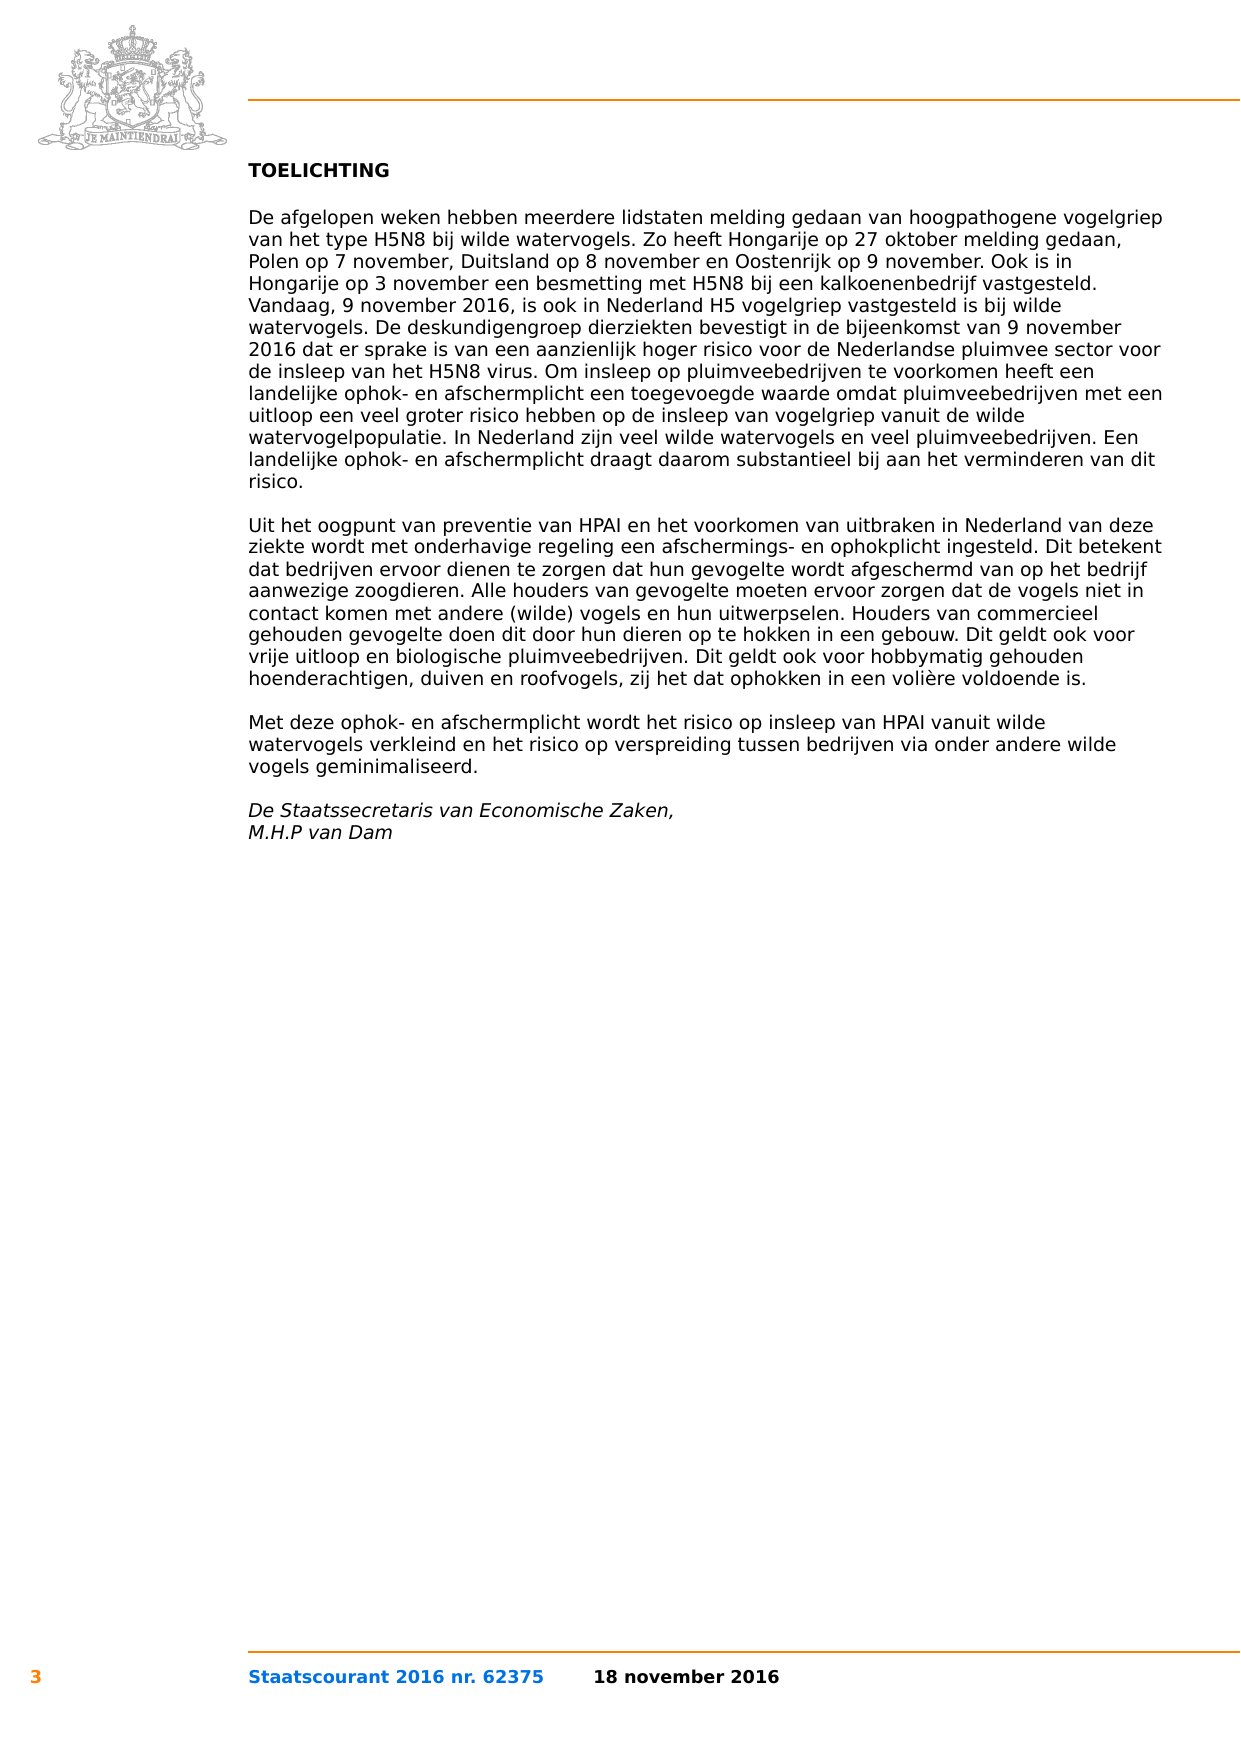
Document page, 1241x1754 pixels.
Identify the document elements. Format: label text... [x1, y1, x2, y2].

subtitle TOELICHTING [248, 160, 1163, 182]
text De Staatssecretaris van Economische Zaken, M.H.P van Dam [248, 800, 1163, 844]
picture [38, 25, 227, 150]
text De afgelopen weken hebben meerdere lidstaten melding gedaan van hoogpathogene vogelgriep van het type H5N8 bij wilde watervogels. Zo heeft Hongarije op 27 oktober melding gedaan, Polen op 7 november, Duitsland op 8 november en Oostenrijk op 9 november. Ook is in Hongarije op 3 november een besmetting met H5N8 bij een kalkoenenbedrijf vastgesteld. Vandaag, 9 november 2016, is ook in Nederland H5 vogelgriep vastgesteld is bij wilde watervogels. De deskundigengroep dierziekten bevestigt in de bijeenkomst van 9 november 2016 dat er sprake is van een aanzienlijk hoger risico voor de Nederlandse pluimvee sector voor de insleep van het H5N8 virus. Om insleep op pluimveebedrijven te voorkomen heeft een landelijke ophok- en afschermplicht een toegevoegde waarde omdat pluimveebedrijven met een uitloop een veel groter risico hebben op de insleep van vogelgriep vanuit de wilde watervogelpopulatie. In Nederland zijn veel wilde watervogels en veel pluimveebedrijven. Een landelijke ophok- en afschermplicht draagt daarom substantieel bij aan het verminderen van dit risico. [248, 207, 1163, 493]
text Met deze ophok- en afschermplicht wordt het risico op insleep van HPAI vanuit wilde watervogels verkleind en het risico op verspreiding tussen bedrijven via onder andere wilde vogels geminimaliseerd. [248, 712, 1163, 778]
text Uit het oogpunt van preventie van HPAI en het voorkomen van uitbraken in Nederland van deze ziekte wordt met onderhavige regeling een afschermings- en ophokplicht ingesteld. Dit betekent dat bedrijven ervoor dienen te zorgen dat hun gevogelte wordt afgeschermd van op het bedrijf aanwezige zoogdieren. Alle houders van gevogelte moeten ervoor zorgen dat de vogels niet in contact komen met andere (wilde) vogels en hun uitwerpselen. Houders van commercieel gehouden gevogelte doen dit door hun dieren op te hokken in een gebouw. Dit geldt ook voor vrije uitloop en biologische pluimveebedrijven. Dit geldt ook voor hobbymatig gehouden hoenderachtigen, duiven en roofvogels, zij het dat ophokken in een volière voldoende is. [248, 514, 1163, 690]
